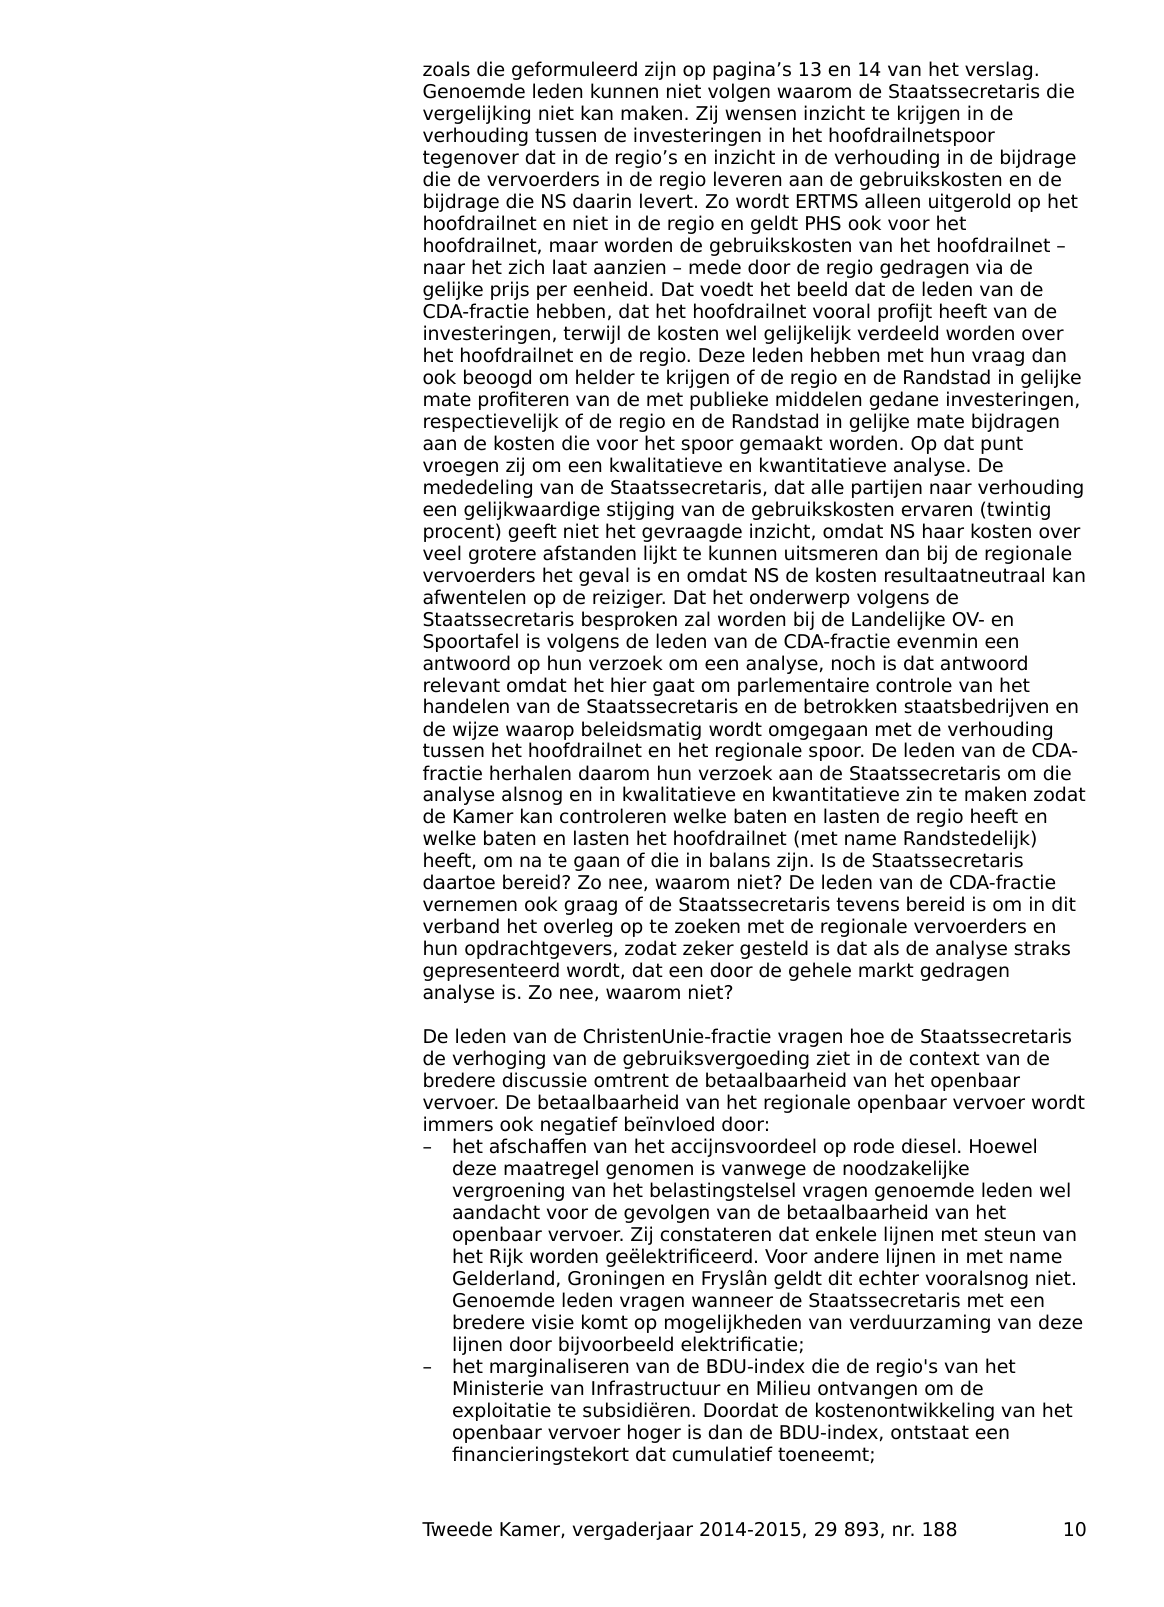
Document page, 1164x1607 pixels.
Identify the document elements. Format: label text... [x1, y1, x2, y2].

text De leden van de ChristenUnie-fractie vragen hoe de Staatssecretaris de verhoging van de gebruiksvergoeding ziet in de context van de bredere discussie omtrent de betaalbaarheid van het openbaar vervoer. De betaalbaarheid van het regionale openbaar vervoer wordt immers ook negatief beïnvloed door: [422, 1026, 1087, 1136]
text – het marginaliseren van de BDU-index die de regio's van het Ministerie van Infrastructuur en Milieu ontvangen om de exploitatie te subsidiëren. Doordat de kostenontwikkeling van het openbaar vervoer hoger is dan de BDU-index, ontstaat een financieringstekort dat cumulatief toeneemt; [422, 1356, 1087, 1466]
text zoals die geformuleerd zijn op pagina’s 13 en 14 van het verslag. Genoemde leden kunnen niet volgen waarom de Staatssecretaris die vergelijking niet kan maken. Zij wensen inzicht te krijgen in de verhouding tussen de investeringen in het hoofdrailnetspoor tegenover dat in de regio’s en inzicht in de verhouding in de bijdrage die de vervoerders in de regio leveren aan de gebruikskosten en de bijdrage die NS daarin levert. Zo wordt ERTMS alleen uitgerold op het hoofdrailnet en niet in de regio en geldt PHS ook voor het hoofdrailnet, maar worden de gebruikskosten van het hoofdrailnet – naar het zich laat aanzien – mede door de regio gedragen via de gelijke prijs per eenheid. Dat voedt het beeld dat de leden van de CDA-fractie hebben, dat het hoofdrailnet vooral profijt heeft van de investeringen, terwijl de kosten wel gelijkelijk verdeeld worden over het hoofdrailnet en de regio. Deze leden hebben met hun vraag dan ook beoogd om helder te krijgen of de regio en de Randstad in gelijke mate profiteren van de met publieke middelen gedane investeringen, respectievelijk of de regio en de Randstad in gelijke mate bijdragen aan de kosten die voor het spoor gemaakt worden. Op dat punt vroegen zij om een kwalitatieve en kwantitatieve analyse. De mededeling van de Staatssecretaris, dat alle partijen naar verhouding een gelijkwaardige stijging van de gebruikskosten ervaren (twintig procent) geeft niet het gevraagde inzicht, omdat NS haar kosten over veel grotere afstanden lijkt te kunnen uitsmeren dan bij de regionale vervoerders het geval is en omdat NS de kosten resultaatneutraal kan afwentelen op de reiziger. Dat het onderwerp volgens de Staatssecretaris besproken zal worden bij de Landelijke OV- en Spoortafel is volgens de leden van de CDA-fractie evenmin een antwoord op hun verzoek om een analyse, noch is dat antwoord relevant omdat het hier gaat om parlementaire controle van het handelen van de Staatssecretaris en de betrokken staatsbedrijven en de wijze waarop beleidsmatig wordt omgegaan met de verhouding tussen het hoofdrailnet en het regionale spoor. De leden van de CDA-fractie herhalen daarom hun verzoek aan de Staatssecretaris om die analyse alsnog en in kwalitatieve en kwantitatieve zin te maken zodat de Kamer kan controleren welke baten en lasten de regio heeft en welke baten en lasten het hoofdrailnet (met name Randstedelijk) heeft, om na te gaan of die in balans zijn. Is de Staatssecretaris daartoe bereid? Zo nee, waarom niet? De leden van de CDA-fractie vernemen ook graag of de Staatssecretaris tevens bereid is om in dit verband het overleg op te zoeken met de regionale vervoerders en hun opdrachtgevers, zodat zeker gesteld is dat als de analyse straks gepresenteerd wordt, dat een door de gehele markt gedragen analyse is. Zo nee, waarom niet? [422, 59, 1087, 1004]
text – het afschaffen van het accijnsvoordeel op rode diesel. Hoewel deze maatregel genomen is vanwege de noodzakelijke vergroening van het belastingstelsel vragen genoemde leden wel aandacht voor de gevolgen van de betaalbaarheid van het openbaar vervoer. Zij constateren dat enkele lijnen met steun van het Rijk worden geëlektrificeerd. Voor andere lijnen in met name Gelderland, Groningen en Fryslân geldt dit echter vooralsnog niet. Genoemde leden vragen wanneer de Staatssecretaris met een bredere visie komt op mogelijkheden van verduurzaming van deze lijnen door bijvoorbeeld elektrificatie; [422, 1136, 1087, 1356]
